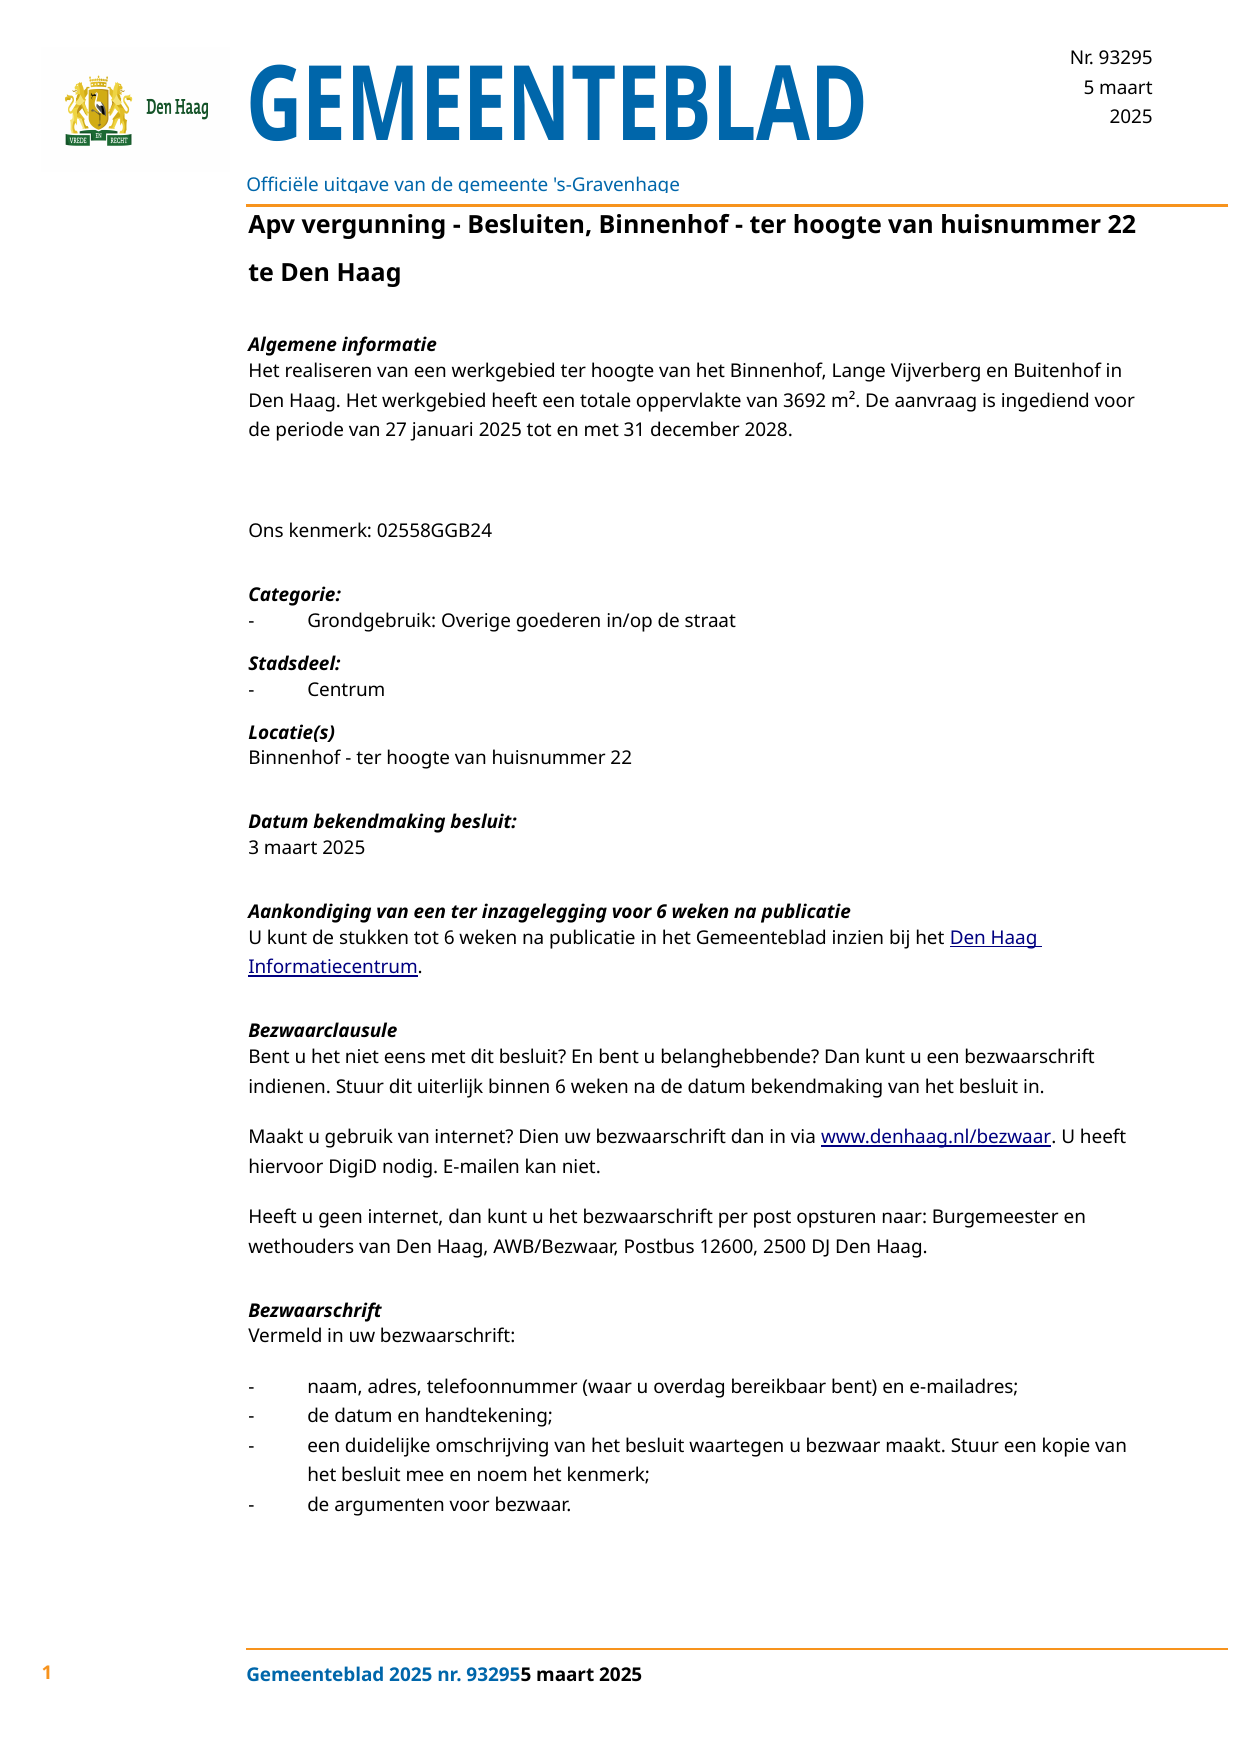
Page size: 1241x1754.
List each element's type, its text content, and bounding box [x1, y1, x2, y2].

text Bent u het niet eens met dit besluit? En bent u belanghebbende? Dan kunt u een bezwaarschrift indienen. Stuur dit uiterlijk binnen 6 weken na de datum bekendmaking van het besluit in. [248, 1043, 1152, 1098]
text Vermeld in uw bezwaarschrift: [248, 1322, 1152, 1348]
text Stadsdeel: [248, 650, 1152, 676]
text Heeft u geen internet, dan kunt u het bezwaarschrift per post opsturen naar: Burgemeester en wethouders van Den Haag, AWB/Bezwaar, Postbus 12600, 2500 DJ Den Haag. [248, 1203, 1152, 1258]
picture [41, 47, 231, 172]
text Datum bekendmaking besluit: [248, 808, 1152, 834]
list Centrum [248, 676, 1152, 701]
text Apv vergunning - Besluiten, Binnenhof - ter hoogte van huisnummer 22 te Den Haag [248, 207, 1152, 288]
list naam, adres, telefoonnummer (waar u overdag bereikbaar bent) en e-mailadres; [248, 1373, 1152, 1399]
list Grondgebruik: Overige goederen in/op de straat [248, 607, 1152, 633]
list de datum en handtekening; [248, 1402, 1152, 1428]
text Aankondiging van een ter inzagelegging voor 6 weken na publicatie [248, 898, 1152, 924]
text Locatie(s) [248, 719, 1152, 744]
text 3 maart 2025 [248, 834, 1152, 860]
text Algemene informatie [248, 331, 1152, 357]
text U kunt de stukken tot 6 weken na publicatie in het Gemeenteblad inzien bij het Den Haag Informatiecentrum. [248, 924, 1152, 979]
text Het realiseren van een werkgebied ter hoogte van het Binnenhof, Lange Vijverberg en Buitenhof in Den Haag. Het werkgebied heeft een totale oppervlakte van 3692 m². De aanvraag is ingediend voor de periode van 27 januari 2025 tot en met 31 december 2028. [248, 357, 1152, 442]
text Binnenhof - ter hoogte van huisnummer 22 [248, 744, 1152, 770]
list de argumenten voor bezwaar. [248, 1491, 1152, 1517]
text Bezwaarschrift [248, 1297, 1152, 1322]
text Categorie: [248, 581, 1152, 607]
text Maakt u gebruik van internet? Dien uw bezwaarschrift dan in via www.denhaag.nl/bezwaar. U heeft hiervoor DigiD nodig. E-mailen kan niet. [248, 1123, 1152, 1178]
text Bezwaarclausule [248, 1017, 1152, 1043]
list een duidelijke omschrijving van het besluit waartegen u bezwaar maakt. Stuur een kopie van het besluit mee en noem het kenmerk; [248, 1432, 1152, 1487]
text Ons kenmerk: 02558GGB24 [248, 517, 1152, 543]
